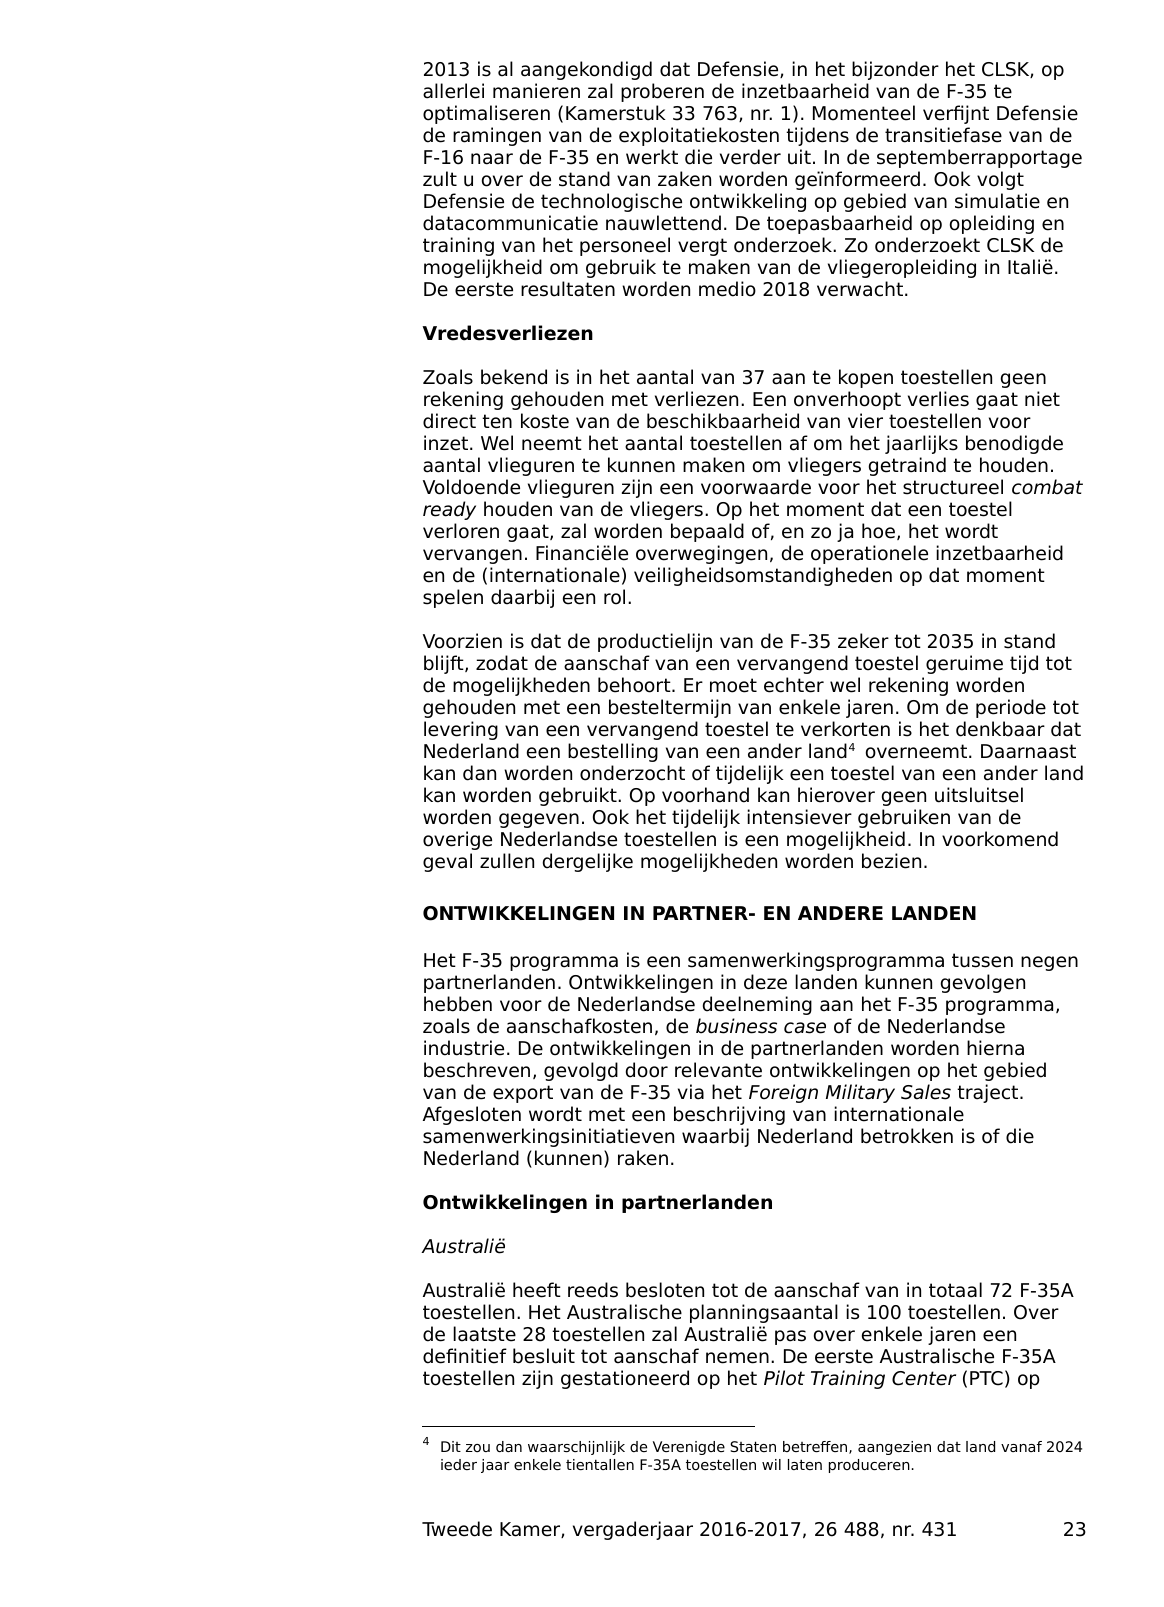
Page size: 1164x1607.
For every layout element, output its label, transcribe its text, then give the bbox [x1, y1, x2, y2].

text Australië heeft reeds besloten tot de aanschaf van in totaal 72 F-35A toestellen. Het Australische planningsaantal is 100 toestellen. Over de laatste 28 toestellen zal Australië pas over enkele jaren een definitief besluit tot aanschaf nemen. De eerste Australische F-35A toestellen zijn gestationeerd op het Pilot Training Center (PTC) op [422, 1280, 1087, 1390]
text Zoals bekend is in het aantal van 37 aan te kopen toestellen geen rekening gehouden met verliezen. Een onverhoopt verlies gaat niet direct ten koste van de beschikbaarheid van vier toestellen voor inzet. Wel neemt het aantal toestellen af om het jaarlijks benodigde aantal vlieguren te kunnen maken om vliegers getraind te houden. Voldoende vlieguren zijn een voorwaarde voor het structureel combat ready houden van de vliegers. Op het moment dat een toestel verloren gaat, zal worden bepaald of, en zo ja hoe, het wordt vervangen. Financiële overwegingen, de operationele inzetbaarheid en de (internationale) veiligheidsomstandigheden op dat moment spelen daarbij een rol. [422, 367, 1087, 609]
subtitle Australië [422, 1236, 1087, 1258]
text Voorzien is dat de productielijn van de F-35 zeker tot 2035 in stand blijft, zodat de aanschaf van een vervangend toestel geruime tijd tot de mogelijkheden behoort. Er moet echter wel rekening worden gehouden met een besteltermijn van enkele jaren. Om de periode tot levering van een vervangend toestel te verkorten is het denkbaar dat Nederland een bestelling van een ander land overneemt. Daarnaast kan dan worden onderzocht of tijdelijk een toestel van een ander land kan worden gebruikt. Op voorhand kan hierover geen uitsluitsel worden gegeven. Ook het tijdelijk intensiever gebruiken van de overige Nederlandse toestellen is een mogelijkheid. In voorkomend geval zullen dergelijke mogelijkheden worden bezien. [422, 631, 1087, 873]
subtitle ONTWIKKELINGEN IN PARTNER- EN ANDERE LANDEN [422, 903, 1087, 925]
text Het F-35 programma is een samenwerkingsprogramma tussen negen partnerlanden. Ontwikkelingen in deze landen kunnen gevolgen hebben voor de Nederlandse deelneming aan het F-35 programma, zoals de aanschafkosten, de business case of de Nederlandse industrie. De ontwikkelingen in de partnerlanden worden hierna beschreven, gevolgd door relevante ontwikkelingen op het gebied van de export van de F-35 via het Foreign Military Sales traject. Afgesloten wordt met een beschrijving van internationale samenwerkingsinitiatieven waarbij Nederland betrokken is of die Nederland (kunnen) raken. [422, 950, 1087, 1170]
subtitle Vredesverliezen [422, 323, 1087, 345]
text 2013 is al aangekondigd dat Defensie, in het bijzonder het CLSK, op allerlei manieren zal proberen de inzetbaarheid van de F-35 te optimaliseren (Kamerstuk 33 763, nr. 1). Momenteel verfijnt Defensie de ramingen van de exploitatiekosten tijdens de transitiefase van de F-16 naar de F-35 en werkt die verder uit. In de septemberrapportage zult u over de stand van zaken worden geïnformeerd. Ook volgt Defensie de technologische ontwikkeling op gebied van simulatie en datacommunicatie nauwlettend. De toepasbaarheid op opleiding en training van het personeel vergt onderzoek. Zo onderzoekt CLSK de mogelijkheid om gebruik te maken van de vliegeropleiding in Italië. De eerste resultaten worden medio 2018 verwacht. [422, 59, 1087, 301]
text Dit zou dan waarschijnlijk de Verenigde Staten betreffen, aangezien dat land vanaf 2024 ieder jaar enkele tientallen F-35A toestellen wil laten produceren. [422, 1435, 1087, 1474]
subtitle Ontwikkelingen in partnerlanden [422, 1192, 1087, 1214]
